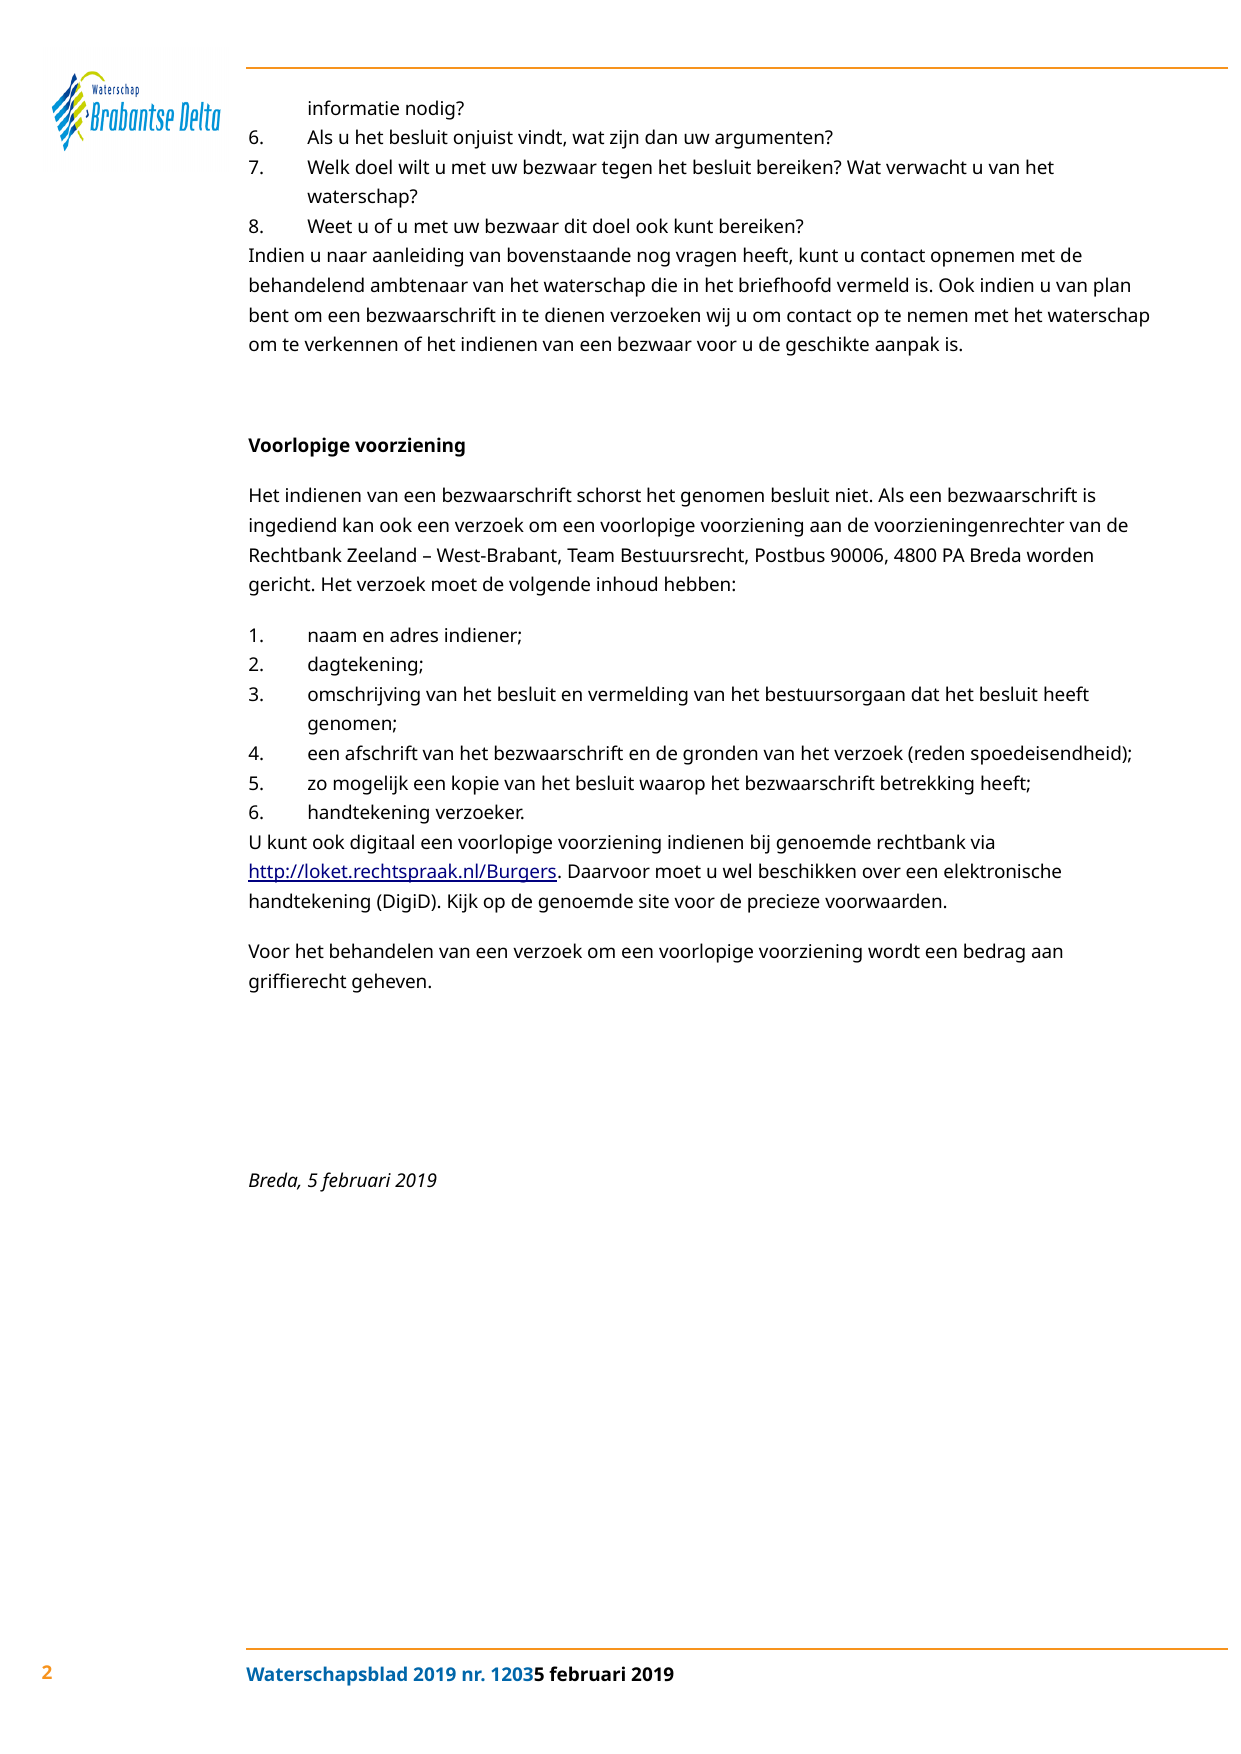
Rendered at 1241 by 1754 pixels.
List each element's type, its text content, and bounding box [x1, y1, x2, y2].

list handtekening verzoeker. [248, 799, 1152, 825]
list Als u het besluit onjuist vindt, wat zijn dan uw argumenten? [248, 124, 1152, 150]
text Indien u naar aanleiding van bovenstaande nog vragen heeft, kunt u contact opnemen met de behandelend ambtenaar van het waterschap die in het briefhoofd vermeld is. Ook indien u van plan bent om een bezwaarschrift in te dienen verzoeken wij u om contact op te nemen met het waterschap om te verkennen of het indienen van een bezwaar voor u de geschikte aanpak is. [248, 243, 1152, 357]
text Voor het behandelen van een verzoek om een voorlopige voorziening wordt een bedrag aan griffierecht geheven. [248, 938, 1152, 994]
text Voorlopige voorziening [248, 432, 1152, 458]
list Welk doel wilt u met uw bezwaar tegen het besluit bereiken? Wat verwacht u van het waterschap? [248, 154, 1152, 209]
text Het indienen van een bezwaarschrift schorst het genomen besluit niet. Als een bezwaarschrift is ingediend kan ook een verzoek om een voorlopige voorziening aan de voorzieningenrechter van de Rechtbank Zeeland – West-Brabant, Team Bestuursrecht, Postbus 90006, 4800 PA Breda worden gericht. Het verzoek moet de volgende inhoud hebben: [248, 483, 1152, 597]
text U kunt ook digitaal een voorlopige voorziening indienen bij genoemde rechtbank via http://loket.rechtspraak.nl/Burgers. Daarvoor moet u wel beschikken over een elektronische handtekening (DigiD). Kijk op de genoemde site voor de precieze voorwaarden. [248, 829, 1152, 914]
text Breda, 5 februari 2019 [248, 1167, 1152, 1193]
list Weet u of u met uw bezwaar dit doel ook kunt bereiken? [248, 213, 1152, 239]
list naam en adres indiener; [248, 622, 1152, 648]
list dagtekening; [248, 651, 1152, 677]
list zo mogelijk een kopie van het besluit waarop het bezwaarschrift betrekking heeft; [248, 770, 1152, 796]
list omschrijving van het besluit en vermelding van het bestuursorgaan dat het besluit heeft genomen; [248, 681, 1152, 736]
list informatie nodig? [248, 95, 1152, 121]
picture [41, 47, 231, 172]
list een afschrift van het bezwaarschrift en de gronden van het verzoek (reden spoedeisendheid); [248, 740, 1152, 766]
